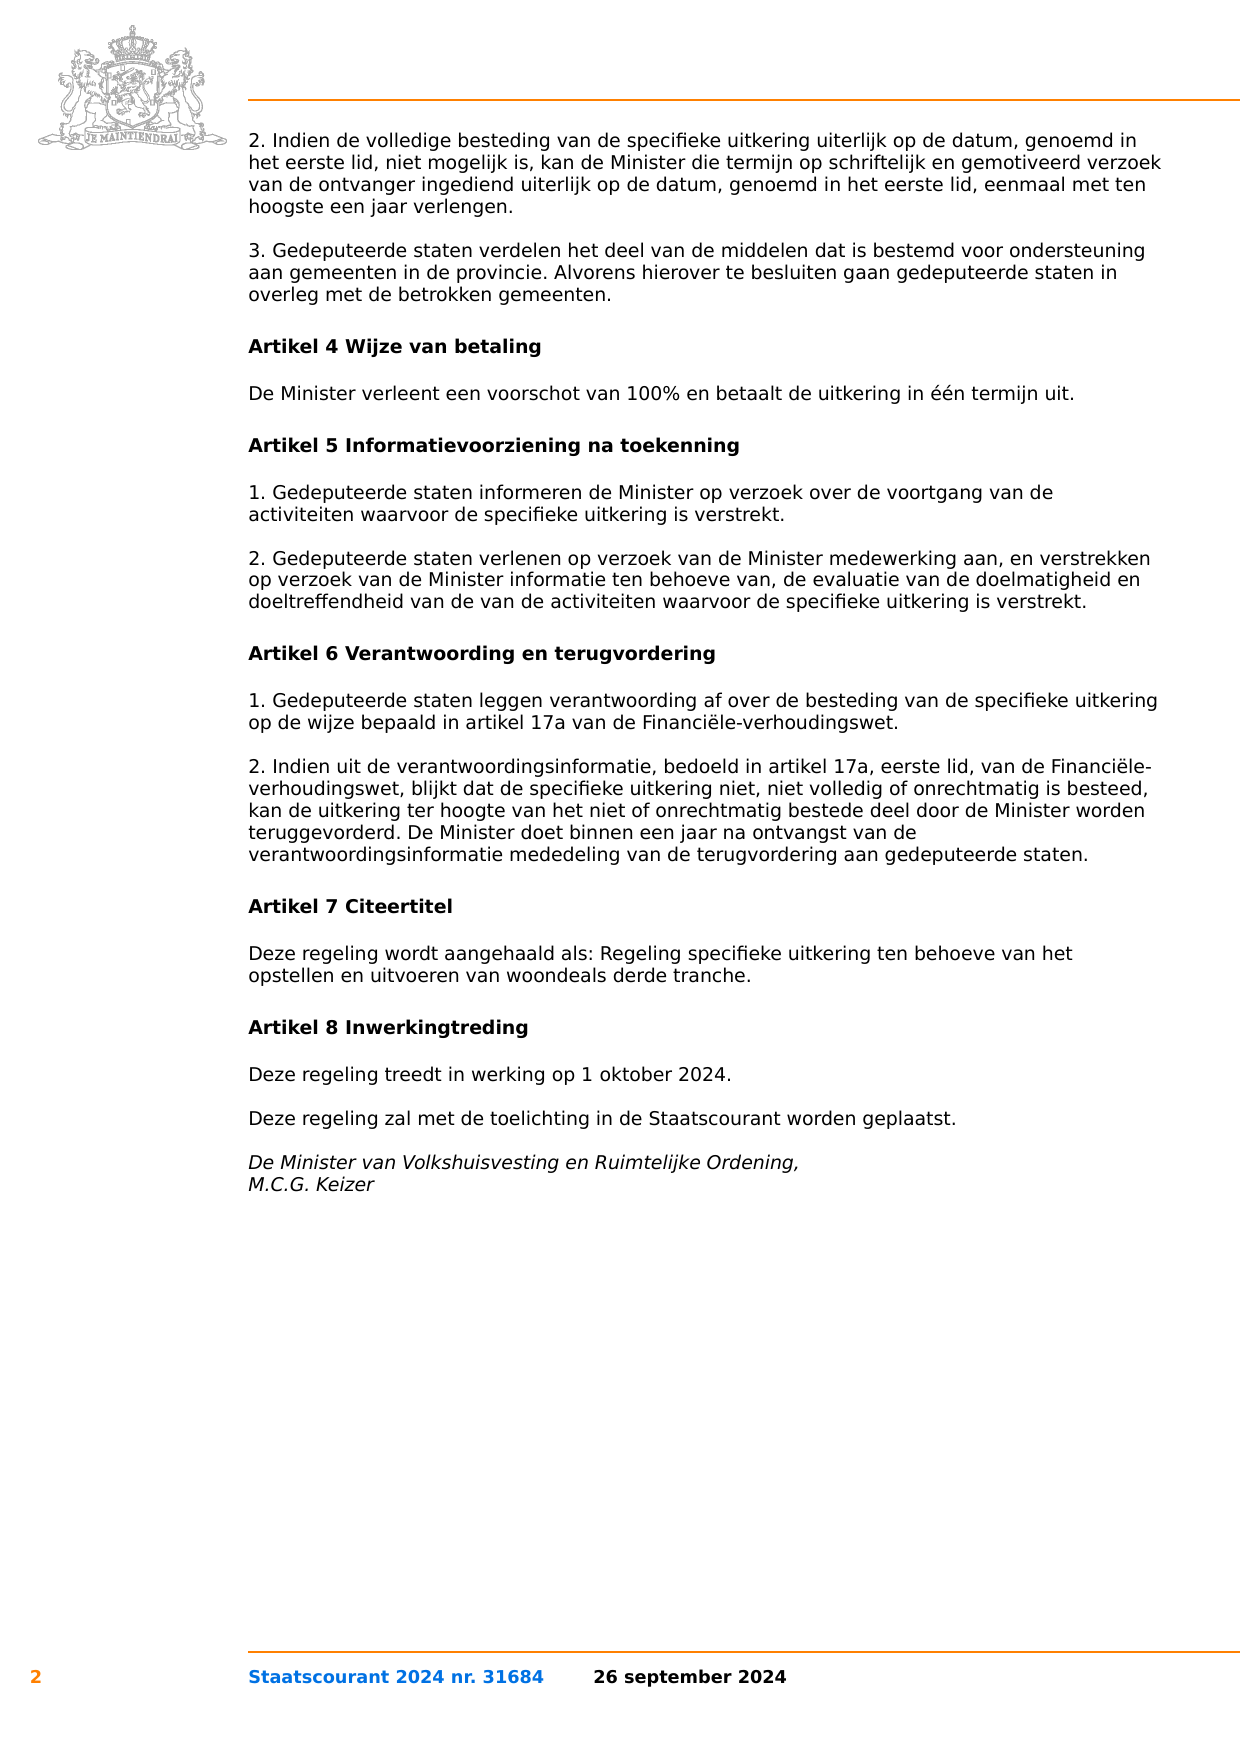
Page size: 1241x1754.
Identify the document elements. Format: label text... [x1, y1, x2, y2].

text 2. Gedeputeerde staten verlenen op verzoek van de Minister medewerking aan, en verstrekken op verzoek van de Minister informatie ten behoeve van, de evaluatie van de doelmatigheid en doeltreffendheid van de van de activiteiten waarvoor de specifieke uitkering is verstrekt. [248, 547, 1163, 613]
subtitle Artikel 7 Citeertitel [248, 896, 1163, 918]
text 2. Indien uit de verantwoordingsinformatie, bedoeld in artikel 17a, eerste lid, van de Financiële-verhoudingswet, blijkt dat de specifieke uitkering niet, niet volledig of onrechtmatig is besteed, kan de uitkering ter hoogte van het niet of onrechtmatig bestede deel door de Minister worden teruggevorderd. De Minister doet binnen een jaar na ontvangst van de verantwoordingsinformatie mededeling van de terugvordering aan gedeputeerde staten. [248, 756, 1163, 866]
text 1. Gedeputeerde staten informeren de Minister op verzoek over de voortgang van de activiteiten waarvoor de specifieke uitkering is verstrekt. [248, 482, 1163, 526]
subtitle Artikel 8 Inwerkingtreding [248, 1017, 1163, 1039]
subtitle Artikel 5 Informatievoorziening na toekenning [248, 434, 1163, 457]
text 3. Gedeputeerde staten verdelen het deel van de middelen dat is bestemd voor ondersteuning aan gemeenten in de provincie. Alvorens hierover te besluiten gaan gedeputeerde staten in overleg met de betrokken gemeenten. [248, 240, 1163, 306]
picture [38, 25, 227, 150]
text De Minister van Volkshuisvesting en Ruimtelijke Ordening, M.C.G. Keizer [248, 1152, 1163, 1196]
text Deze regeling zal met de toelichting in de Staatscourant worden geplaatst. [248, 1108, 1163, 1130]
subtitle Artikel 4 Wijze van betaling [248, 336, 1163, 358]
text De Minister verleent een voorschot van 100% en betaalt de uitkering in één termijn uit. [248, 383, 1163, 404]
subtitle Artikel 6 Verantwoording en terugvordering [248, 643, 1163, 665]
text 1. Gedeputeerde staten leggen verantwoording af over de besteding van de specifieke uitkering op de wijze bepaald in artikel 17a van de Financiële-verhoudingswet. [248, 690, 1163, 734]
text 2. Indien de volledige besteding van de specifieke uitkering uiterlijk op de datum, genoemd in het eerste lid, niet mogelijk is, kan de Minister die termijn op schriftelijk en gemotiveerd verzoek van de ontvanger ingediend uiterlijk op de datum, genoemd in het eerste lid, eenmaal met ten hoogste een jaar verlengen. [248, 130, 1163, 218]
text Deze regeling wordt aangehaald als: Regeling specifieke uitkering ten behoeve van het opstellen en uitvoeren van woondeals derde tranche. [248, 943, 1163, 987]
text Deze regeling treedt in werking op 1 oktober 2024. [248, 1064, 1163, 1086]
